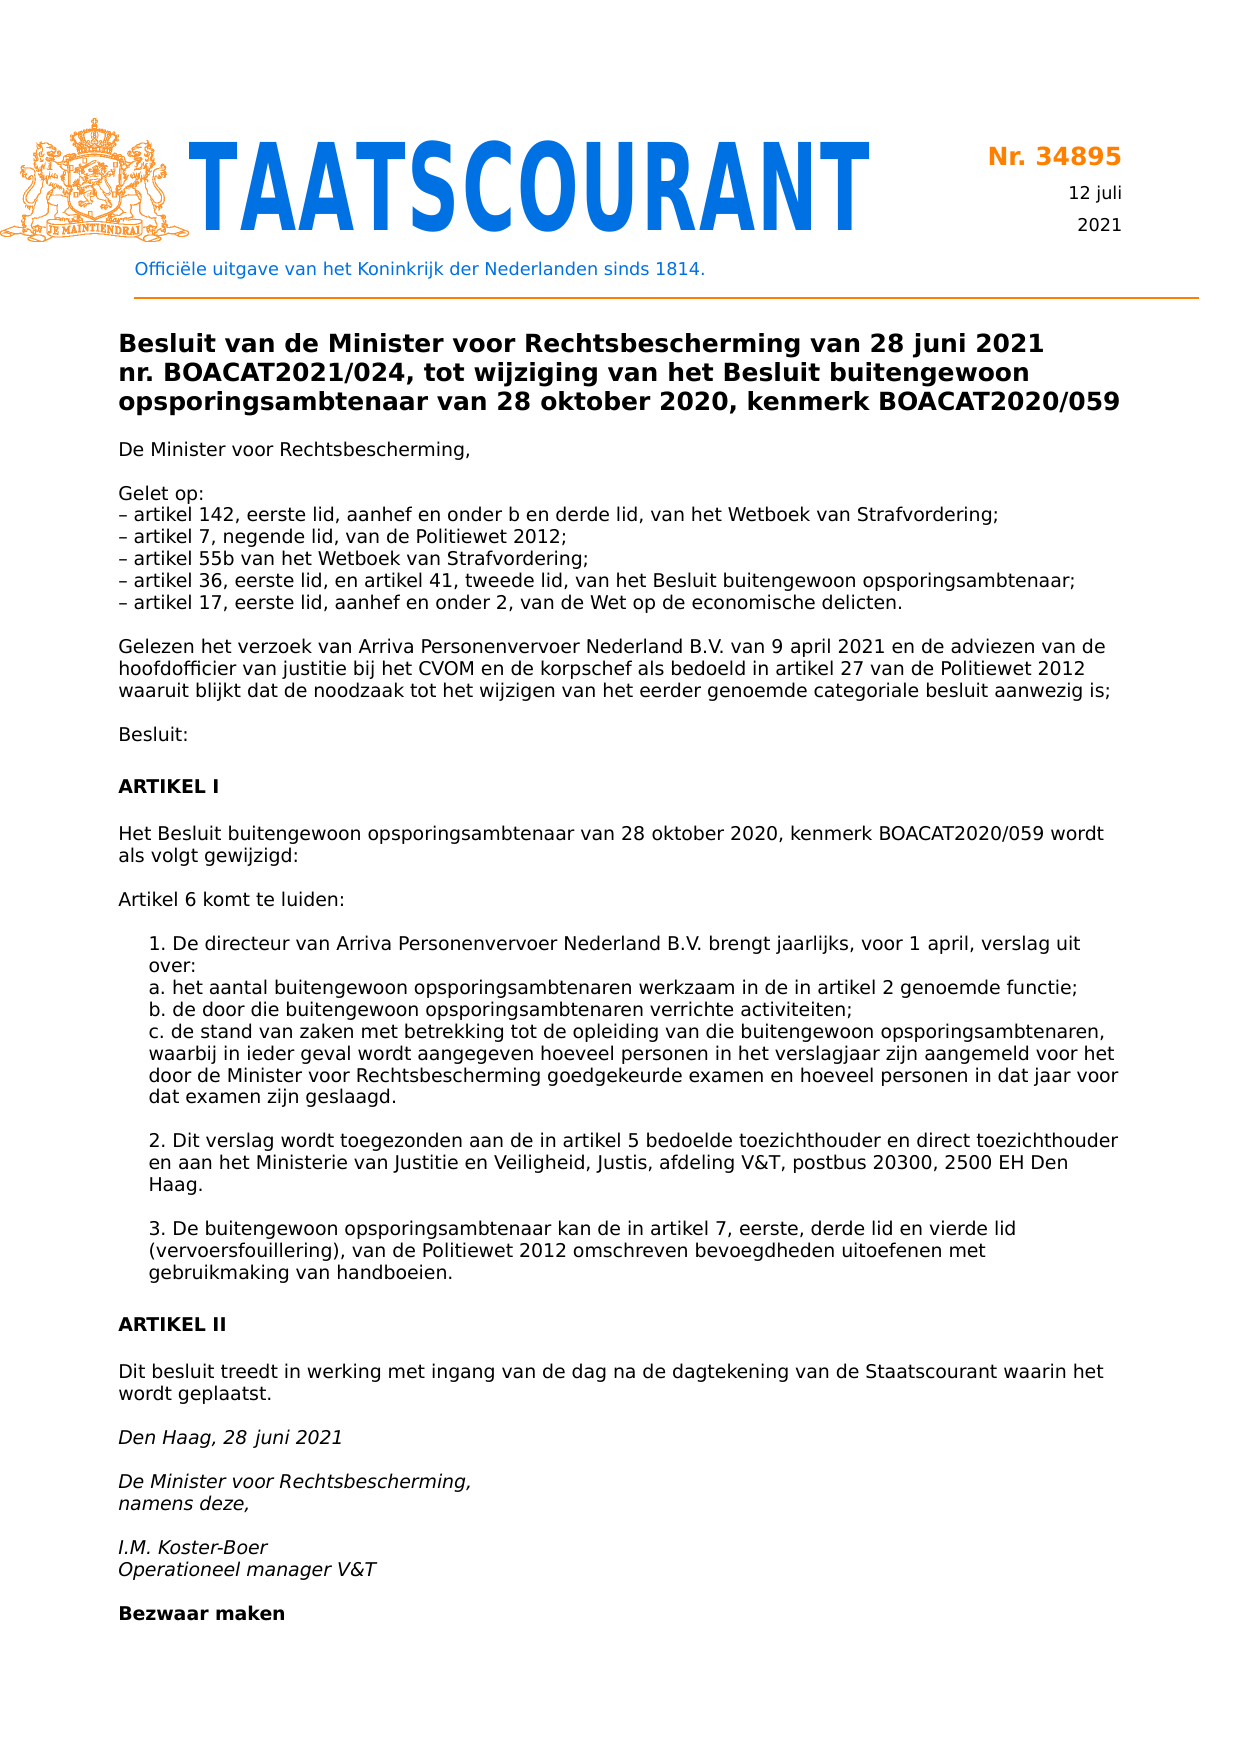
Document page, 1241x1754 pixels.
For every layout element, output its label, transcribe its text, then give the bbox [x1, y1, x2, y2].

text De Minister voor Rechtsbescherming, namens deze, I.M. Koster-Boer Operationeel manager V&T [118, 1471, 1122, 1581]
table_header STAATSCOURANT [134, 118, 939, 259]
text – artikel 17, eerste lid, aanhef en onder 2, van de Wet op de economische delicten. [118, 592, 1122, 614]
table_cell Officiële uitgave van het Koninkrijk der Nederlanden sinds 1814. [134, 259, 1199, 297]
subtitle ARTIKEL II [118, 1314, 1122, 1336]
text Dit besluit treedt in werking met ingang van de dag na de dagtekening van de Staatscourant waarin het wordt geplaatst. [118, 1361, 1122, 1405]
text De Minister voor Rechtsbescherming, [118, 438, 1122, 461]
table_cell 12 juli [939, 177, 1199, 209]
text – artikel 36, eerste lid, en artikel 41, tweede lid, van het Besluit buitengewoon opsporingsambtenaar; [118, 570, 1122, 592]
text Besluit: [118, 724, 1122, 746]
text – artikel 55b van het Wetboek van Strafvordering; [118, 548, 1122, 570]
text b. de door die buitengewoon opsporingsambtenaren verrichte activiteiten; [148, 998, 1122, 1021]
text 1. De directeur van Arriva Personenvervoer Nederland B.V. brengt jaarlijks, voor 1 april, verslag uit over: [148, 933, 1122, 977]
subtitle Besluit van de Minister voor Rechtsbescherming van 28 juni 2021 nr. BOACAT2021/024, tot wijziging van het Besluit buitengewoon opsporingsambtenaar van 28 oktober 2020, kenmerk BOACAT2020/059 [118, 329, 1122, 417]
table_header [0, 242, 134, 297]
text Gelet op: [118, 482, 1122, 504]
text Bezwaar maken [118, 1602, 1122, 1624]
subtitle ARTIKEL I [118, 776, 1122, 798]
text Den Haag, 28 juni 2021 [118, 1427, 1122, 1449]
table_cell 2021 [939, 209, 1199, 259]
text 3. De buitengewoon opsporingsambtenaar kan de in artikel 7, eerste, derde lid en vierde lid (vervoersfouillering), van de Politiewet 2012 omschreven bevoegdheden uitoefenen met gebruikmaking van handboeien. [148, 1218, 1122, 1284]
text c. de stand van zaken met betrekking tot de opleiding van die buitengewoon opsporingsambtenaren, waarbij in ieder geval wordt aangegeven hoeveel personen in het verslagjaar zijn aangemeld voor het door de Minister voor Rechtsbescherming goedgekeurde examen en hoeveel personen in dat jaar voor dat examen zijn geslaagd. [148, 1021, 1122, 1108]
text 2. Dit verslag wordt toegezonden aan de in artikel 5 bedoelde toezichthouder en direct toezichthouder en aan het Ministerie van Justitie en Veiligheid, Justis, afdeling V&T, postbus 20300, 2500 EH Den Haag. [148, 1130, 1122, 1196]
text Artikel 6 komt te luiden: [118, 889, 1122, 911]
text – artikel 7, negende lid, van de Politiewet 2012; [118, 526, 1122, 548]
text Het Besluit buitengewoon opsporingsambtenaar van 28 oktober 2020, kenmerk BOACAT2020/059 wordt als volgt gewijzigd: [118, 823, 1122, 867]
picture [0, 118, 189, 242]
text – artikel 142, eerste lid, aanhef en onder b en derde lid, van het Wetboek van Strafvordering; [118, 504, 1122, 526]
text a. het aantal buitengewoon opsporingsambtenaren werkzaam in de in artikel 2 genoemde functie; [148, 977, 1122, 998]
text Gelezen het verzoek van Arriva Personenvervoer Nederland B.V. van 9 april 2021 en de adviezen van de hoofdofficier van justitie bij het CVOM en de korpschef als bedoeld in artikel 27 van de Politiewet 2012 waaruit blijkt dat de noodzaak tot het wijzigen van het eerder genoemde categoriale besluit aanwezig is; [118, 636, 1122, 702]
table_header Nr. 34895 [939, 118, 1199, 177]
